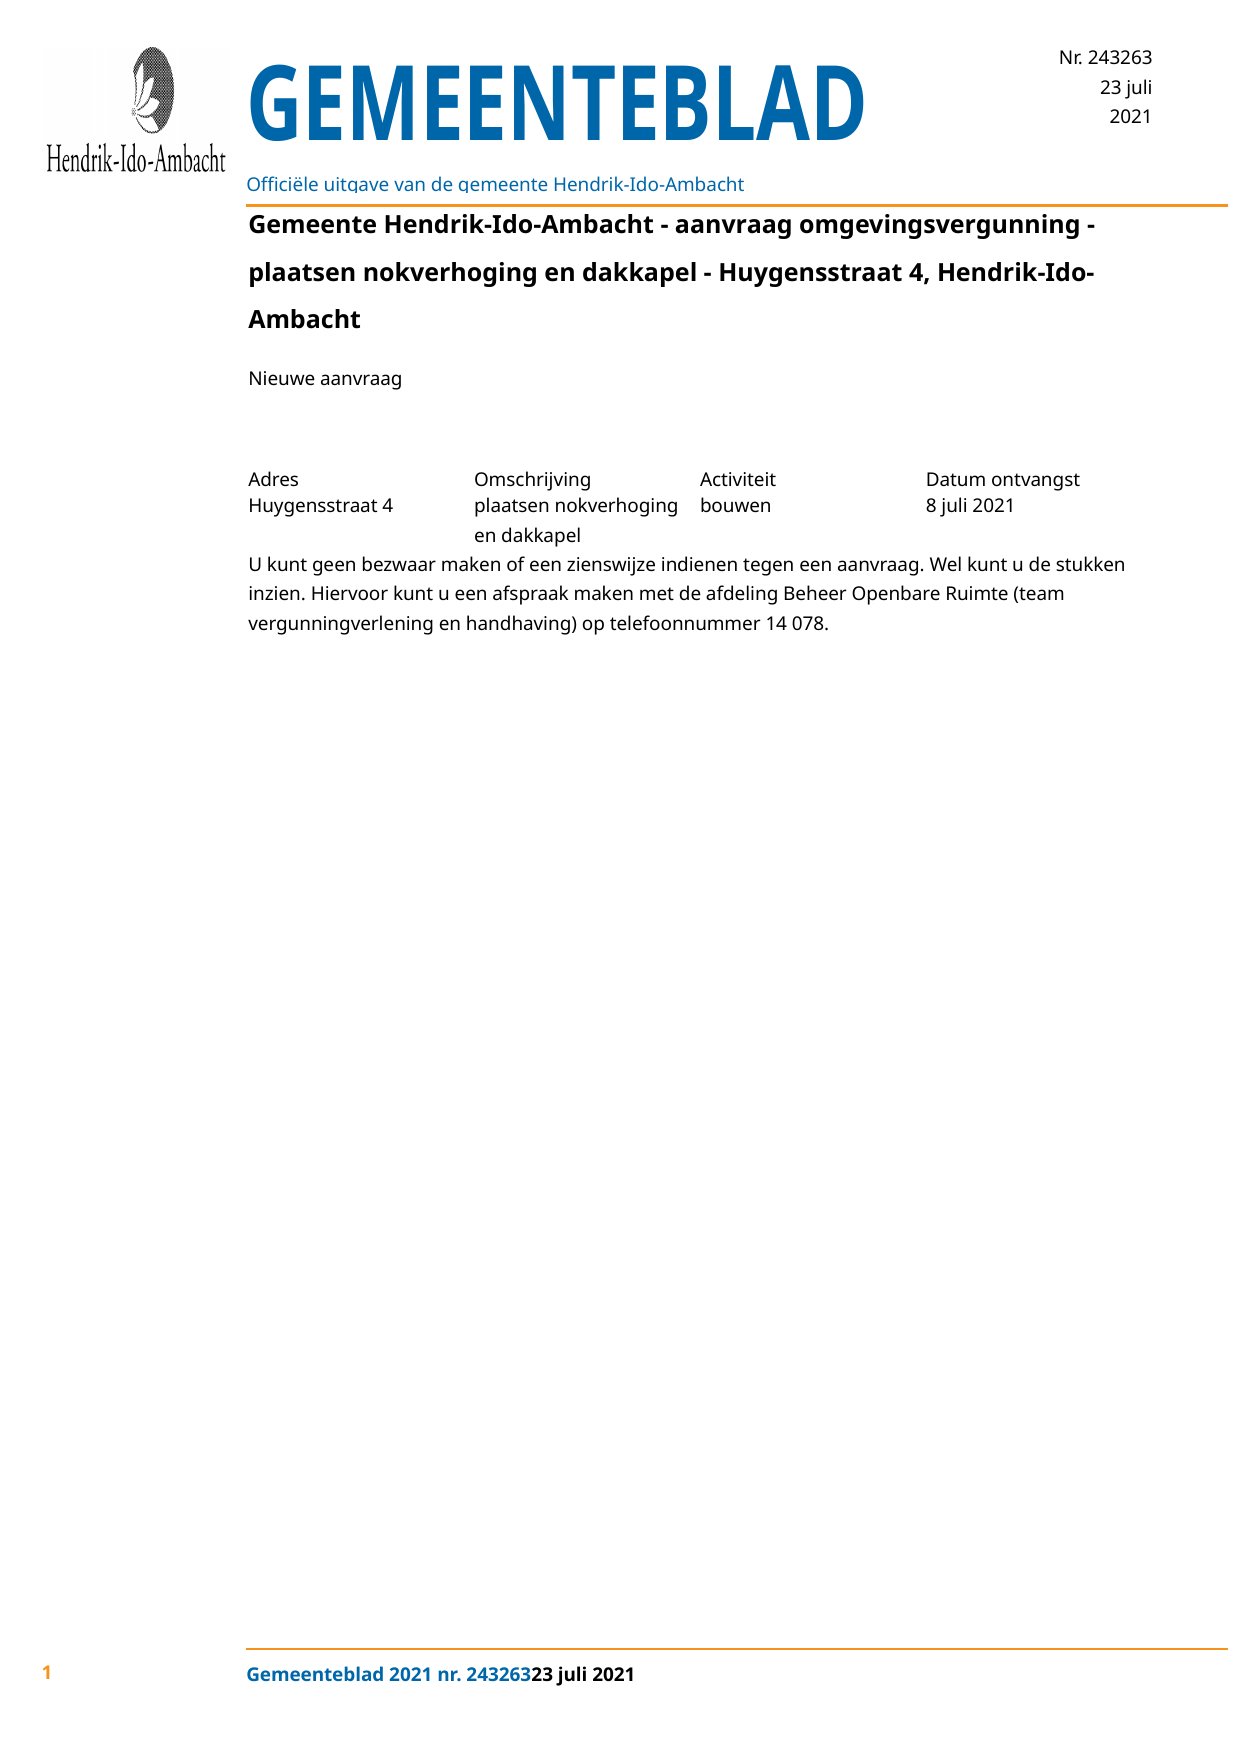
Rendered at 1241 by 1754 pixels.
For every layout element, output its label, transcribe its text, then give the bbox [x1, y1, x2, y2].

table_cell bouwen [700, 492, 926, 547]
table_header Omschrijving [474, 466, 700, 492]
text U kunt geen bezwaar maken of een zienswijze indienen tegen een aanvraag. Wel kunt u de stukken inzien. Hiervoor kunt u een afspraak maken met de afdeling Beheer Openbare Ruimte (team vergunningverlening en handhaving) op telefoonnummer 14 078. [248, 551, 1152, 636]
table_header Adres [248, 466, 474, 492]
table_cell 8 juli 2021 [926, 492, 1152, 547]
table_cell plaatsen nokverhoging en dakkapel [474, 492, 700, 547]
picture [41, 47, 231, 172]
table_cell Huygensstraat 4 [248, 492, 474, 547]
table_header Activiteit [700, 466, 926, 492]
text Gemeente Hendrik-Ido-Ambacht - aanvraag omgevingsvergunning - plaatsen nokverhoging en dakkapel - Huygensstraat 4, Hendrik-Ido-Ambacht [248, 207, 1152, 336]
text Nieuwe aanvraag [248, 366, 1152, 391]
table_header Datum ontvangst [926, 466, 1152, 492]
